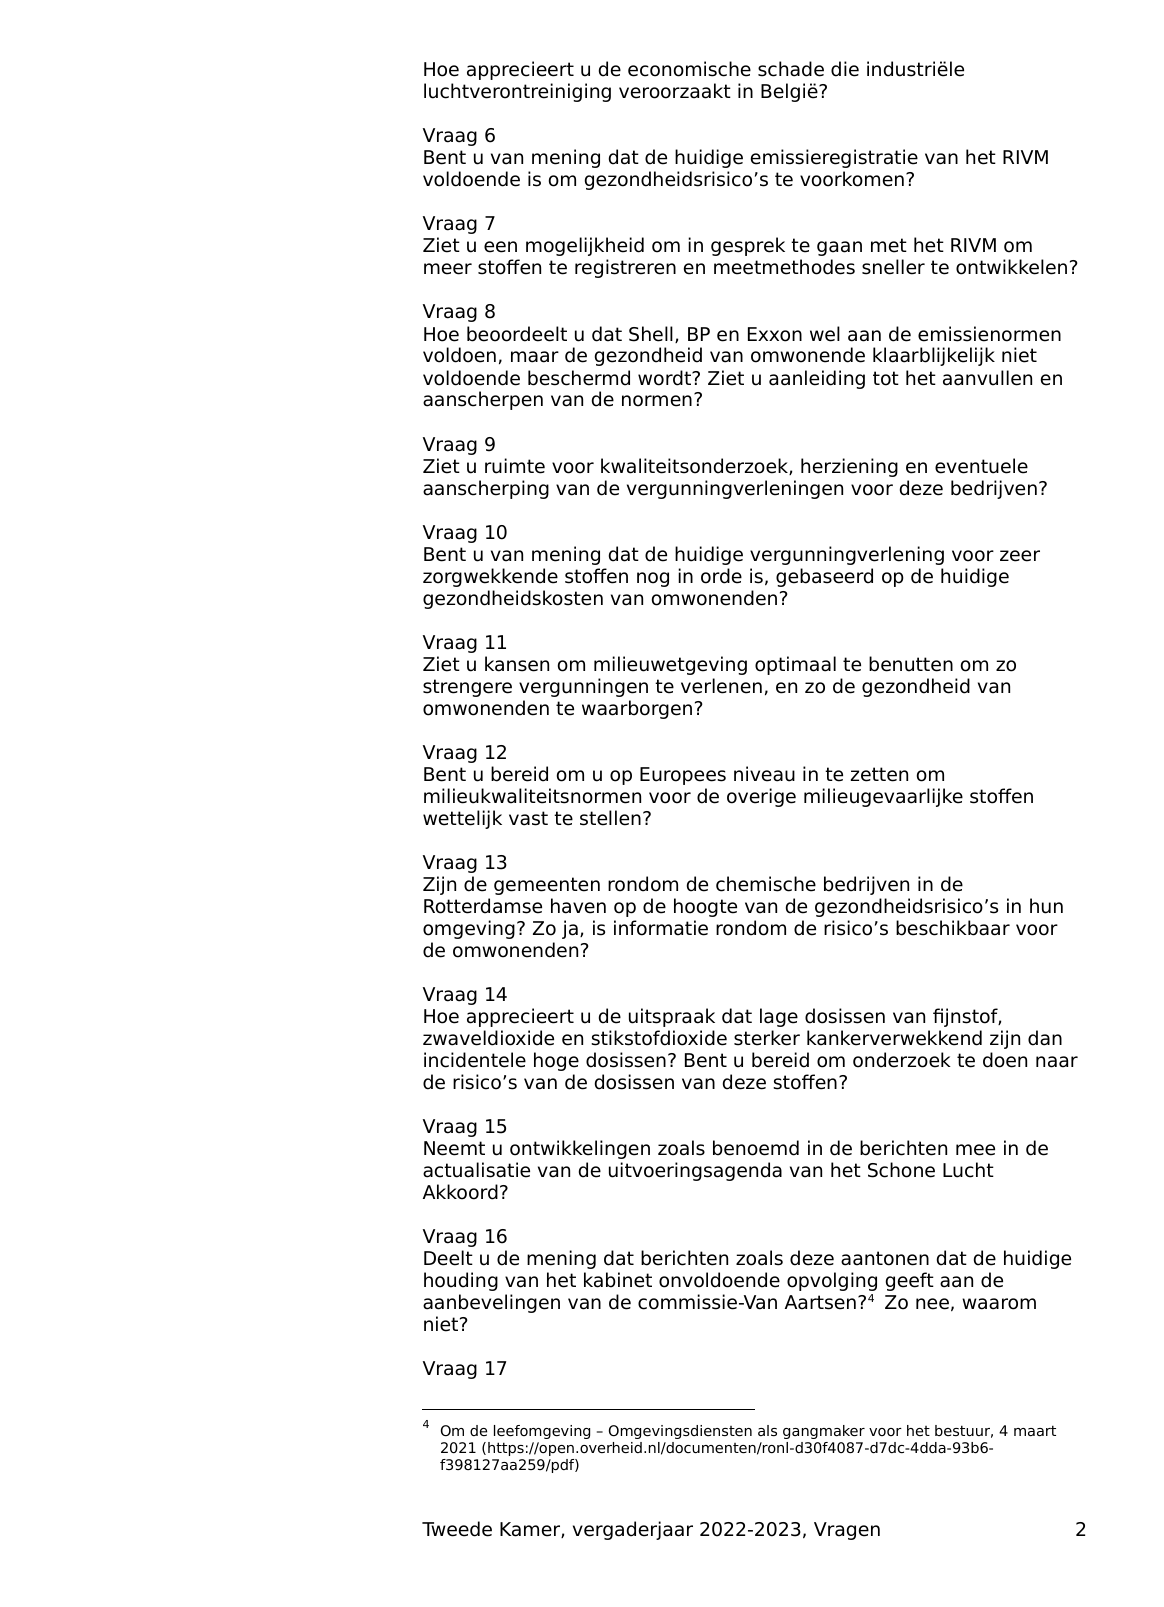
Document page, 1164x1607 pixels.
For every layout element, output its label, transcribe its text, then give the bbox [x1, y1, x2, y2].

text Hoe apprecieert u de economische schade die industriële luchtverontreiniging veroorzaakt in België? [422, 59, 1087, 103]
text Bent u van mening dat de huidige vergunningverlening voor zeer zorgwekkende stoffen nog in orde is, gebaseerd op de huidige gezondheidskosten van omwonenden? [422, 544, 1087, 609]
text Vraag 6 [422, 125, 1087, 147]
text Vraag 10 [422, 522, 1087, 544]
text Hoe apprecieert u de uitspraak dat lage dosissen van fijnstof, zwaveldioxide en stikstofdioxide sterker kankerverwekkend zijn dan incidentele hoge dosissen? Bent u bereid om onderzoek te doen naar de risico’s van de dosissen van deze stoffen? [422, 1006, 1087, 1094]
text Hoe beoordeelt u dat Shell, BP en Exxon wel aan de emissienormen voldoen, maar de gezondheid van omwonende klaarblijkelijk niet voldoende beschermd wordt? Ziet u aanleiding tot het aanvullen en aanscherpen van de normen? [422, 323, 1087, 411]
text Ziet u kansen om milieuwetgeving optimaal te benutten om zo strengere vergunningen te verlenen, en zo de gezondheid van omwonenden te waarborgen? [422, 654, 1087, 720]
text Om de leefomgeving – Omgevingsdiensten als gangmaker voor het bestuur, 4 maart 2021 (https://open.overheid.nl/documenten/ronl-d30f4087-d7dc-4dda-93b6-f398127aa259/pdf) [422, 1418, 1087, 1474]
text Vraag 12 [422, 742, 1087, 764]
text Neemt u ontwikkelingen zoals benoemd in de berichten mee in de actualisatie van de uitvoeringsagenda van het Schone Lucht Akkoord? [422, 1138, 1087, 1204]
text Bent u bereid om u op Europees niveau in te zetten om milieukwaliteitsnormen voor de overige milieugevaarlijke stoffen wettelijk vast te stellen? [422, 764, 1087, 830]
text Deelt u de mening dat berichten zoals deze aantonen dat de huidige houding van het kabinet onvoldoende opvolging geeft aan de aanbevelingen van de commissie-Van Aartsen? Zo nee, waarom niet? [422, 1248, 1087, 1336]
text Ziet u een mogelijkheid om in gesprek te gaan met het RIVM om meer stoffen te registreren en meetmethodes sneller te ontwikkelen? [422, 235, 1087, 279]
text Vraag 17 [422, 1358, 1087, 1380]
text Zijn de gemeenten rondom de chemische bedrijven in de Rotterdamse haven op de hoogte van de gezondheidsrisico’s in hun omgeving? Zo ja, is informatie rondom de risico’s beschikbaar voor de omwonenden? [422, 874, 1087, 962]
text Vraag 7 [422, 213, 1087, 235]
text Vraag 14 [422, 984, 1087, 1006]
text Vraag 8 [422, 301, 1087, 323]
text Vraag 13 [422, 852, 1087, 874]
text Vraag 16 [422, 1226, 1087, 1248]
text Vraag 15 [422, 1116, 1087, 1138]
text Vraag 9 [422, 433, 1087, 456]
text Ziet u ruimte voor kwaliteitsonderzoek, herziening en eventuele aanscherping van de vergunningverleningen voor deze bedrijven? [422, 456, 1087, 499]
text Bent u van mening dat de huidige emissieregistratie van het RIVM voldoende is om gezondheidsrisico’s te voorkomen? [422, 147, 1087, 191]
text Vraag 11 [422, 632, 1087, 654]
